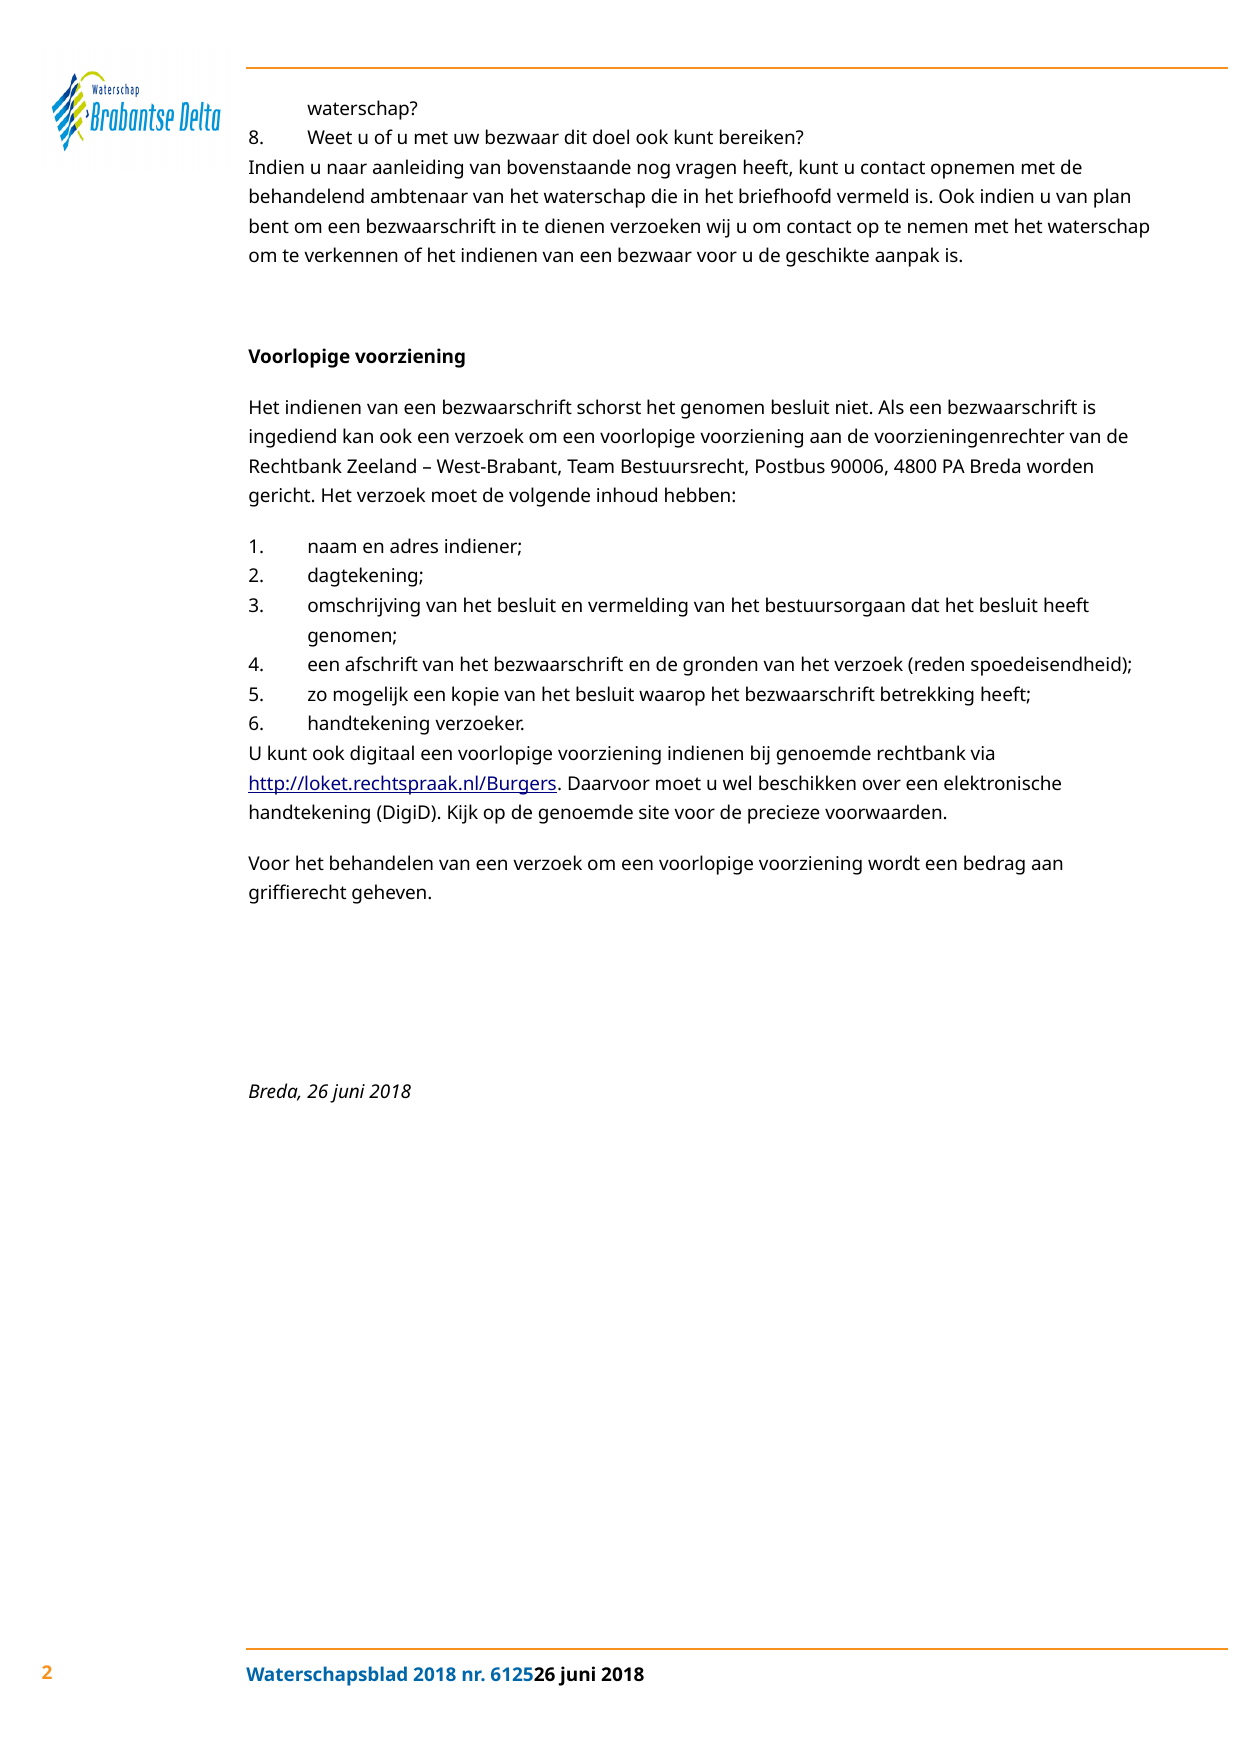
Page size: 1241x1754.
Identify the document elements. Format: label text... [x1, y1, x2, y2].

text Voorlopige voorziening [248, 343, 1152, 369]
text Breda, 26 juni 2018 [248, 1078, 1152, 1104]
list zo mogelijk een kopie van het besluit waarop het bezwaarschrift betrekking heeft; [248, 681, 1152, 707]
text U kunt ook digitaal een voorlopige voorziening indienen bij genoemde rechtbank via http://loket.rechtspraak.nl/Burgers. Daarvoor moet u wel beschikken over een elektronische handtekening (DigiD). Kijk op de genoemde site voor de precieze voorwaarden. [248, 740, 1152, 825]
list omschrijving van het besluit en vermelding van het bestuursorgaan dat het besluit heeft genomen; [248, 592, 1152, 648]
text Het indienen van een bezwaarschrift schorst het genomen besluit niet. Als een bezwaarschrift is ingediend kan ook een verzoek om een voorlopige voorziening aan de voorzieningenrechter van de Rechtbank Zeeland – West-Brabant, Team Bestuursrecht, Postbus 90006, 4800 PA Breda worden gericht. Het verzoek moet de volgende inhoud hebben: [248, 394, 1152, 508]
text Voor het behandelen van een verzoek om een voorlopige voorziening wordt een bedrag aan griffierecht geheven. [248, 850, 1152, 905]
picture [41, 47, 231, 172]
list een afschrift van het bezwaarschrift en de gronden van het verzoek (reden spoedeisendheid); [248, 651, 1152, 677]
text Indien u naar aanleiding van bovenstaande nog vragen heeft, kunt u contact opnemen met de behandelend ambtenaar van het waterschap die in het briefhoofd vermeld is. Ook indien u van plan bent om een bezwaarschrift in te dienen verzoeken wij u om contact op te nemen met het waterschap om te verkennen of het indienen van een bezwaar voor u de geschikte aanpak is. [248, 154, 1152, 268]
list dagtekening; [248, 563, 1152, 588]
list Weet u of u met uw bezwaar dit doel ook kunt bereiken? [248, 124, 1152, 150]
list handtekening verzoeker. [248, 711, 1152, 736]
list naam en adres indiener; [248, 533, 1152, 559]
list waterschap? [248, 95, 1152, 121]
